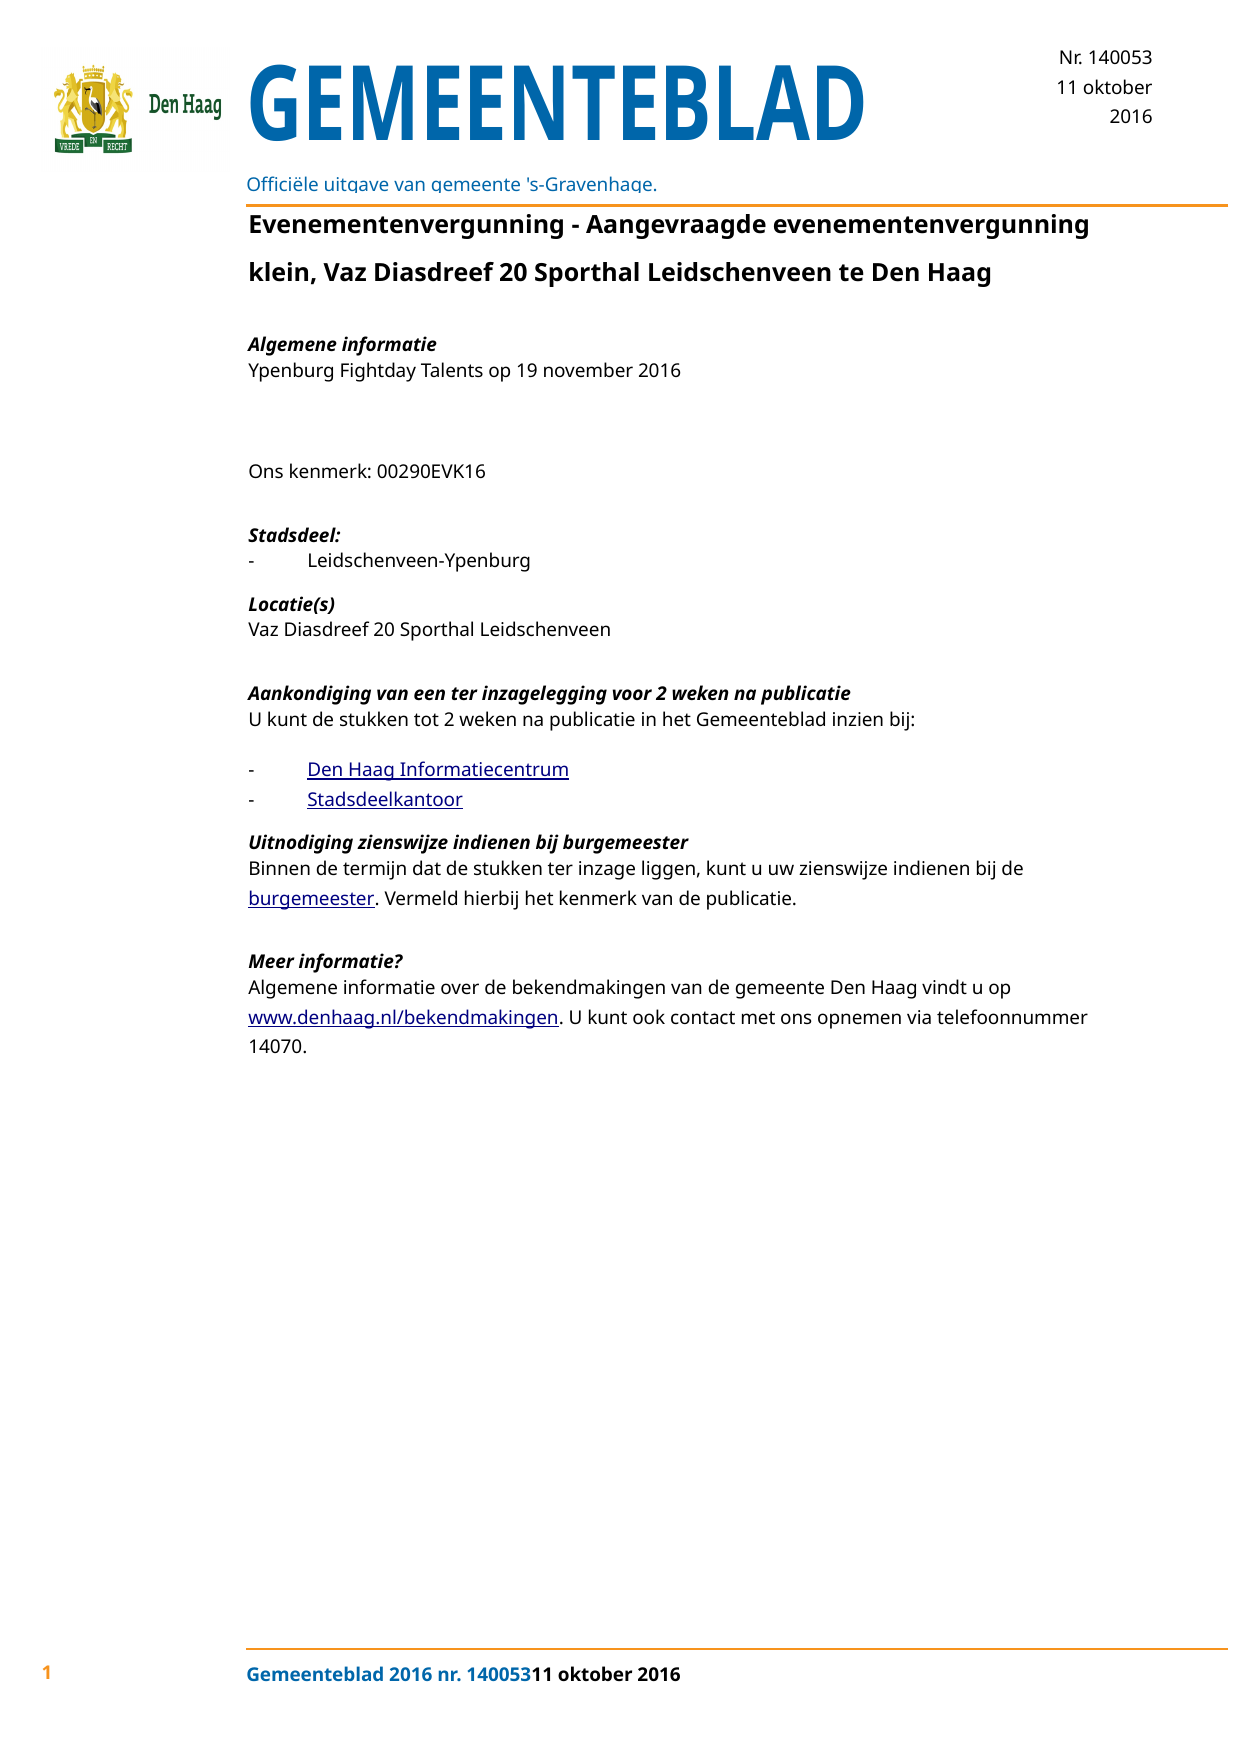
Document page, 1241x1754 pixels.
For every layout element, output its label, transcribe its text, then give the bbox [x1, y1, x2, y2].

list Stadsdeelkantoor [248, 786, 1152, 812]
text Locatie(s) [248, 591, 1152, 617]
text U kunt de stukken tot 2 weken na publicatie in het Gemeenteblad inzien bij: [248, 706, 1152, 732]
text Evenementenvergunning - Aangevraagde evenementenvergunning klein, Vaz Diasdreef 20 Sporthal Leidschenveen te Den Haag [248, 207, 1152, 288]
text Binnen de termijn dat de stukken ter inzage liggen, kunt u uw zienswijze indienen bij de burgemeester. Vermeld hierbij het kenmerk van de publicatie. [248, 855, 1152, 910]
text Stadsdeel: [248, 522, 1152, 548]
text Algemene informatie [248, 331, 1152, 357]
text Meer informatie? [248, 949, 1152, 974]
picture [41, 47, 231, 172]
list Leidschenveen-Ypenburg [248, 548, 1152, 573]
list Den Haag Informatiecentrum [248, 757, 1152, 782]
text Vaz Diasdreef 20 Sporthal Leidschenveen [248, 617, 1152, 642]
text Ons kenmerk: 00290EVK16 [248, 458, 1152, 484]
text Ypenburg Fightday Talents op 19 november 2016 [248, 357, 1152, 383]
text Algemene informatie over de bekendmakingen van de gemeente Den Haag vindt u op www.denhaag.nl/bekendmakingen. U kunt ook contact met ons opnemen via telefoonnummer 14070. [248, 974, 1152, 1059]
text Uitnodiging zienswijze indienen bij burgemeester [248, 829, 1152, 855]
text Aankondiging van een ter inzagelegging voor 2 weken na publicatie [248, 681, 1152, 706]
